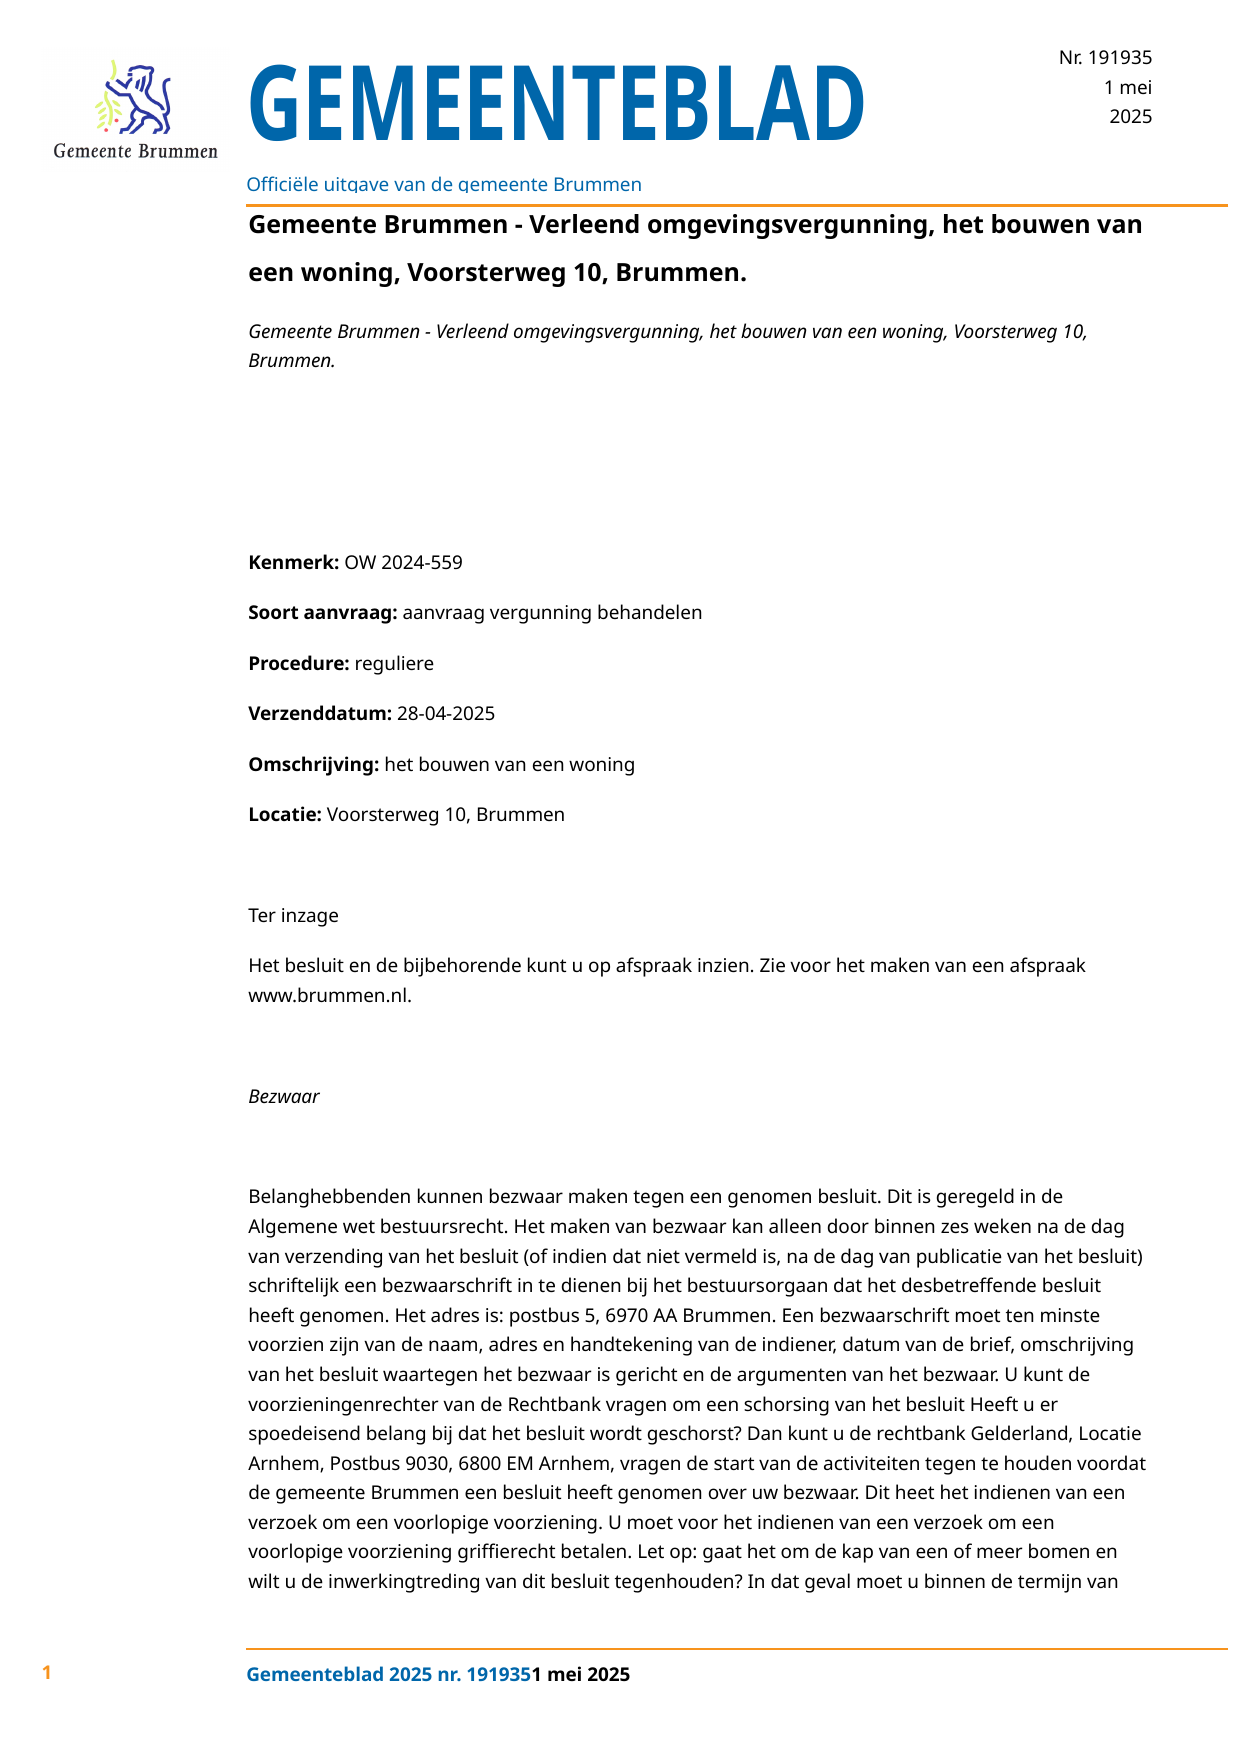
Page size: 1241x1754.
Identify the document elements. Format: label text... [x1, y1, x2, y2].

text Het besluit en de bijbehorende kunt u op afspraak inzien. Zie voor het maken van een afspraak www.brummen.nl. [248, 952, 1152, 1008]
text Gemeente Brummen - Verleend omgevingsvergunning, het bouwen van een woning, Voorsterweg 10, Brummen. [248, 207, 1152, 288]
text Bezwaar [248, 1083, 1152, 1109]
text Procedure: reguliere [248, 650, 1152, 676]
text Locatie: Voorsterweg 10, Brummen [248, 801, 1152, 827]
text Verzenddatum: 28-04-2025 [248, 700, 1152, 726]
text Ter inzage [248, 902, 1152, 928]
text Kenmerk: OW 2024-559 [248, 549, 1152, 575]
text Omschrijving: het bouwen van een woning [248, 751, 1152, 777]
picture [41, 47, 231, 172]
text Soort aanvraag: aanvraag vergunning behandelen [248, 599, 1152, 625]
text Belanghebbenden kunnen bezwaar maken tegen een genomen besluit. Dit is geregeld in de Algemene wet bestuursrecht. Het maken van bezwaar kan alleen door binnen zes weken na de dag van verzending van het besluit (of indien dat niet vermeld is, na de dag van publicatie van het besluit) schriftelijk een bezwaarschrift in te dienen bij het bestuursorgaan dat het desbetreffende besluit heeft genomen. Het adres is: postbus 5, 6970 AA Brummen. Een bezwaarschrift moet ten minste voorzien zijn van de naam, adres en handtekening van de indiener, datum van de brief, omschrijving van het besluit waartegen het bezwaar is gericht en de argumenten van het bezwaar. U kunt de voorzieningenrechter van de Rechtbank vragen om een schorsing van het besluit Heeft u er spoedeisend belang bij dat het besluit wordt geschorst? Dan kunt u de rechtbank Gelderland, Locatie Arnhem, Postbus 9030, 6800 EM Arnhem, vragen de start van de activiteiten tegen te houden voordat de gemeente Brummen een besluit heeft genomen over uw bezwaar. Dit heet het indienen van een verzoek om een voorlopige voorziening. U moet voor het indienen van een verzoek om een voorlopige voorziening griffierecht betalen. Let op: gaat het om de kap van een of meer bomen en wilt u de inwerkingtreding van dit besluit tegenhouden? In dat geval moet u binnen de termijn van [248, 1184, 1152, 1594]
text Gemeente Brummen - Verleend omgevingsvergunning, het bouwen van een woning, Voorsterweg 10, Brummen. [248, 318, 1152, 373]
